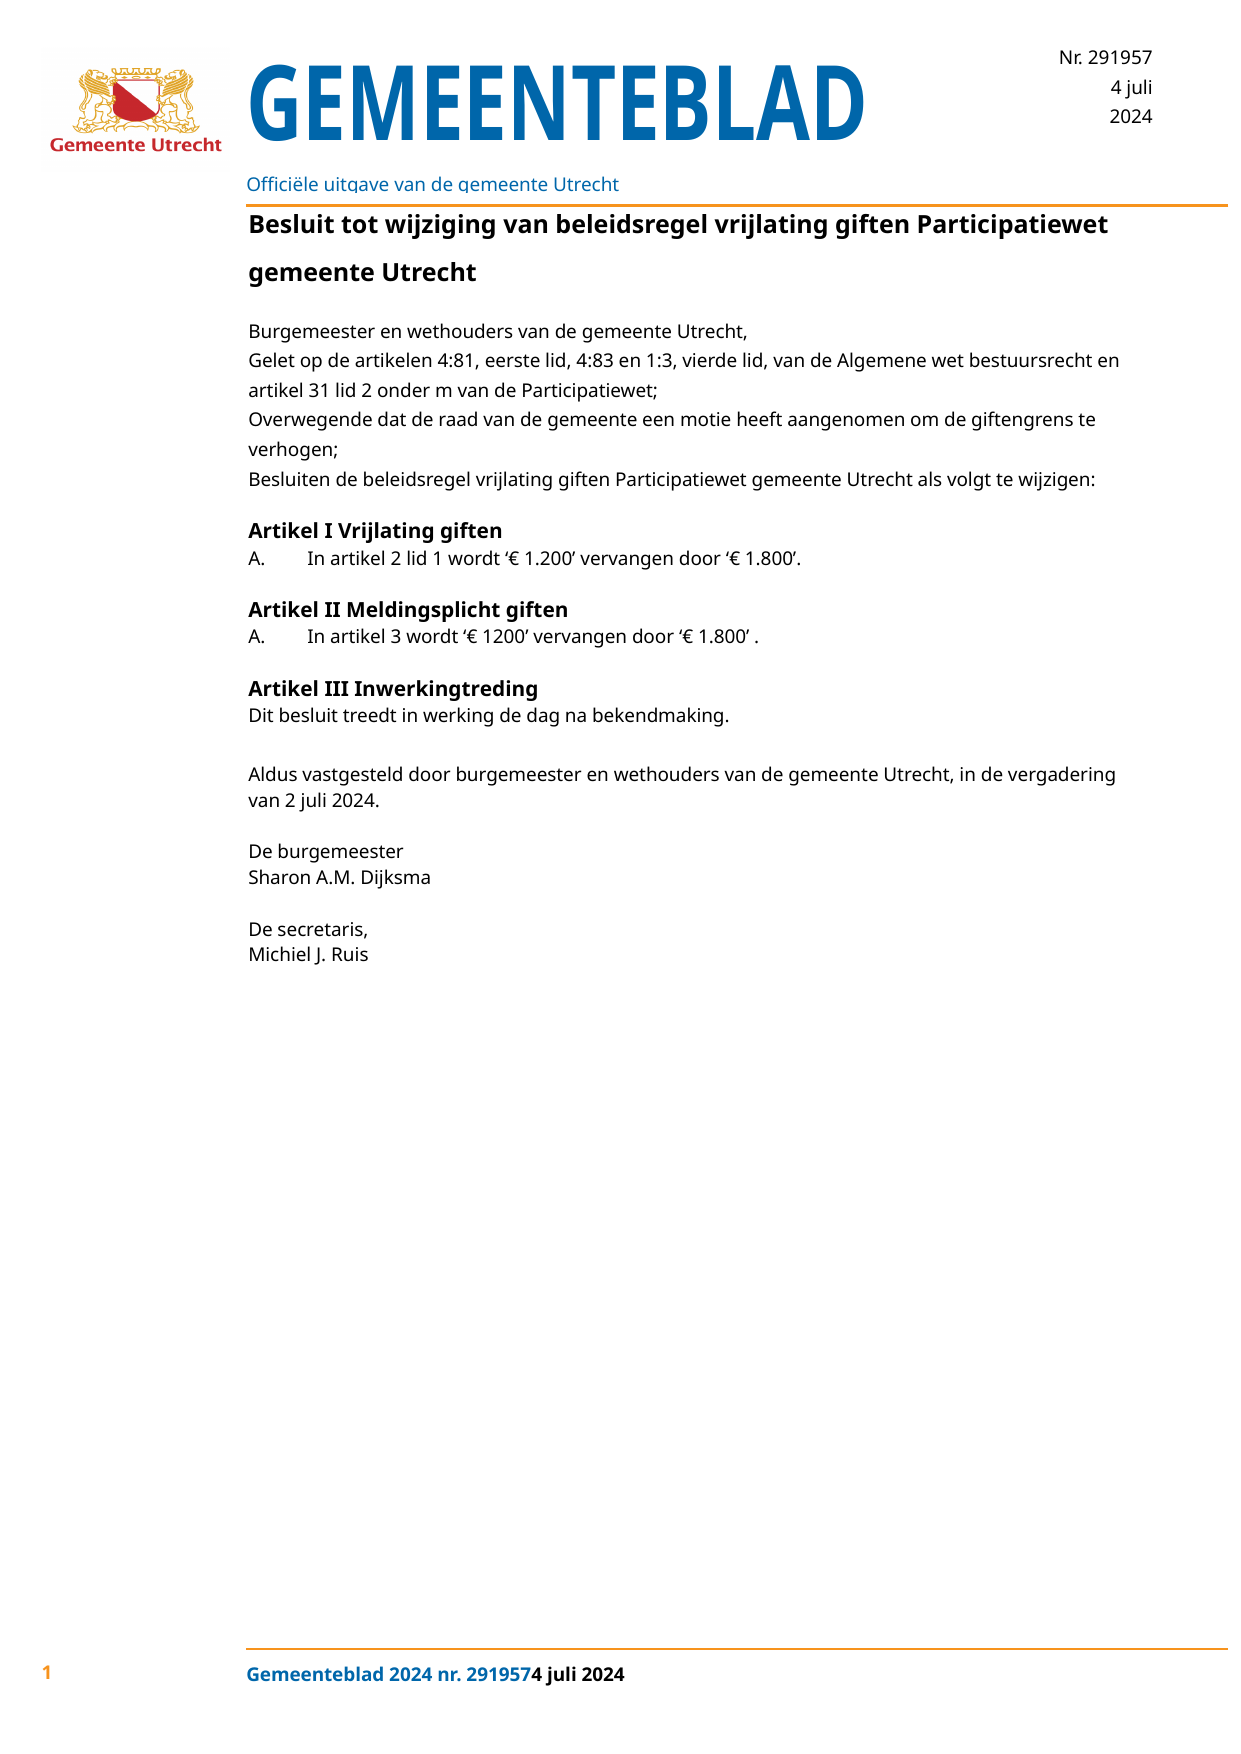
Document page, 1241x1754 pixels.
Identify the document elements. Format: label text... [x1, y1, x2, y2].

text Artikel III Inwerkingtreding [248, 674, 1152, 702]
text Sharon A.M. Dijksma [248, 864, 1152, 890]
text Besluiten de beleidsregel vrijlating giften Participatiewet gemeente Utrecht als volgt te wijzigen: [248, 466, 1152, 492]
text Overwegende dat de raad van de gemeente een motie heeft aangenomen om de giftengrens te verhogen; [248, 407, 1152, 462]
text Burgemeester en wethouders van de gemeente Utrecht, [248, 318, 1152, 344]
text De secretaris, [248, 916, 1152, 942]
text De burgemeester [248, 839, 1152, 864]
text Michiel J. Ruis [248, 942, 1152, 967]
text Dit besluit treedt in werking de dag na bekendmaking. [248, 702, 1152, 728]
text Aldus vastgesteld door burgemeester en wethouders van de gemeente Utrecht, in de vergadering van 2 juli 2024. [248, 762, 1152, 813]
text Besluit tot wijziging van beleidsregel vrijlating giften Participatiewet gemeente Utrecht [248, 207, 1152, 288]
text Gelet op de artikelen 4:81, eerste lid, 4:83 en 1:3, vierde lid, van de Algemene wet bestuursrecht en artikel 31 lid 2 onder m van de Participatiewet; [248, 347, 1152, 403]
text Artikel II Meldingsplicht giften [248, 595, 1152, 623]
picture [41, 47, 231, 172]
list In artikel 2 lid 1 wordt ‘€ 1.200’ vervangen door ‘€ 1.800’. [248, 545, 1152, 570]
text Artikel I Vrijlating giften [248, 516, 1152, 545]
list In artikel 3 wordt ‘€ 1200’ vervangen door ‘€ 1.800’ . [248, 623, 1152, 649]
